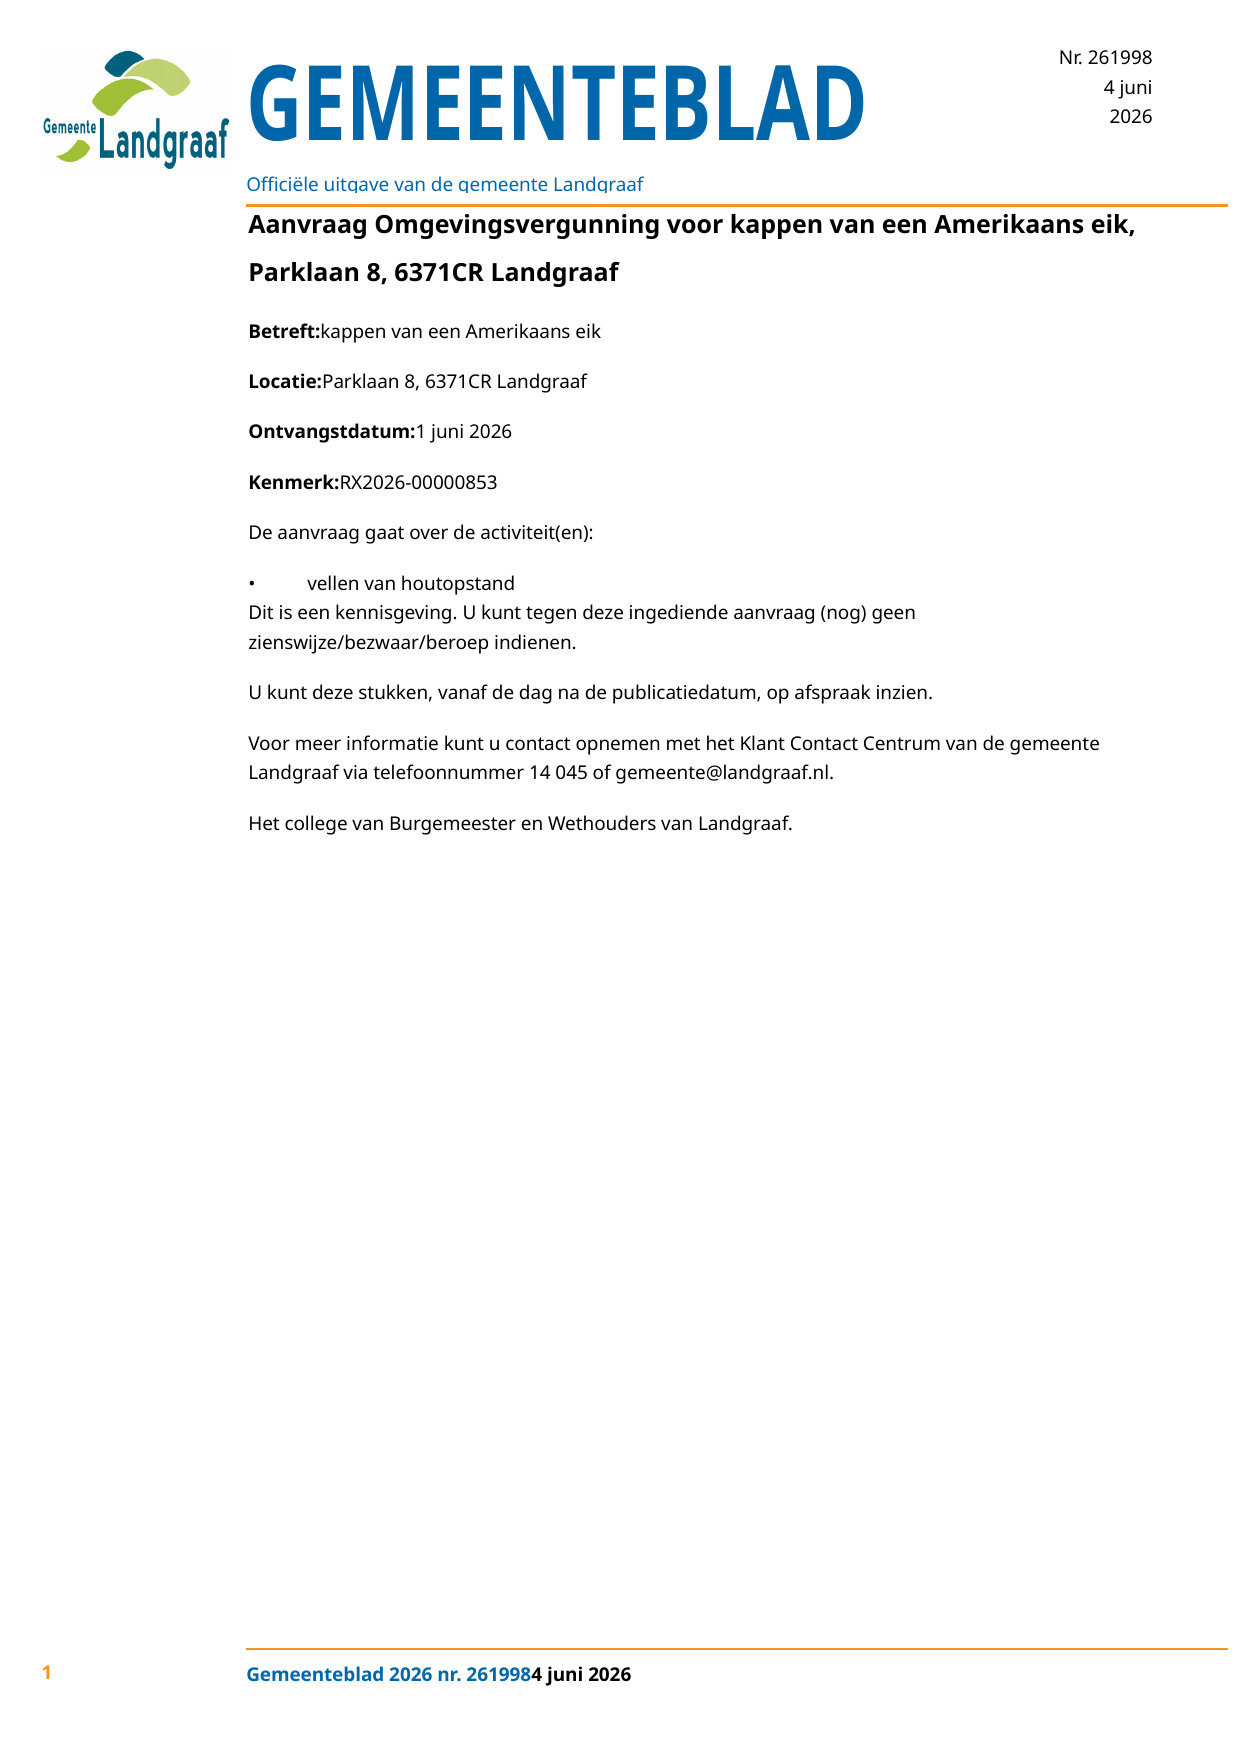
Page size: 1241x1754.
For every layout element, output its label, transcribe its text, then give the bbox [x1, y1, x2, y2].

text Dit is een kennisgeving. U kunt tegen deze ingediende aanvraag (nog) geen zienswijze/bezwaar/beroep indienen. [248, 599, 1152, 655]
text Voor meer informatie kunt u contact opnemen met het Klant Contact Centrum van de gemeente Landgraaf via telefoonnummer 14 045 of gemeente@landgraaf.nl. [248, 730, 1152, 785]
text Aanvraag Omgevingsvergunning voor kappen van een Amerikaans eik, Parklaan 8, 6371CR Landgraaf [248, 207, 1152, 288]
text Ontvangstdatum:1 juni 2026 [248, 419, 1152, 444]
text De aanvraag gaat over de activiteit(en): [248, 519, 1152, 545]
text Het college van Burgemeester en Wethouders van Landgraaf. [248, 810, 1152, 836]
list vellen van houtopstand [248, 570, 1152, 596]
text Locatie:Parklaan 8, 6371CR Landgraaf [248, 368, 1152, 394]
picture [41, 47, 231, 172]
text U kunt deze stukken, vanaf de dag na de publicatiedatum, op afspraak inzien. [248, 679, 1152, 705]
text Betreft:kappen van een Amerikaans eik [248, 318, 1152, 344]
text Kenmerk:RX2026-00000853 [248, 469, 1152, 495]
